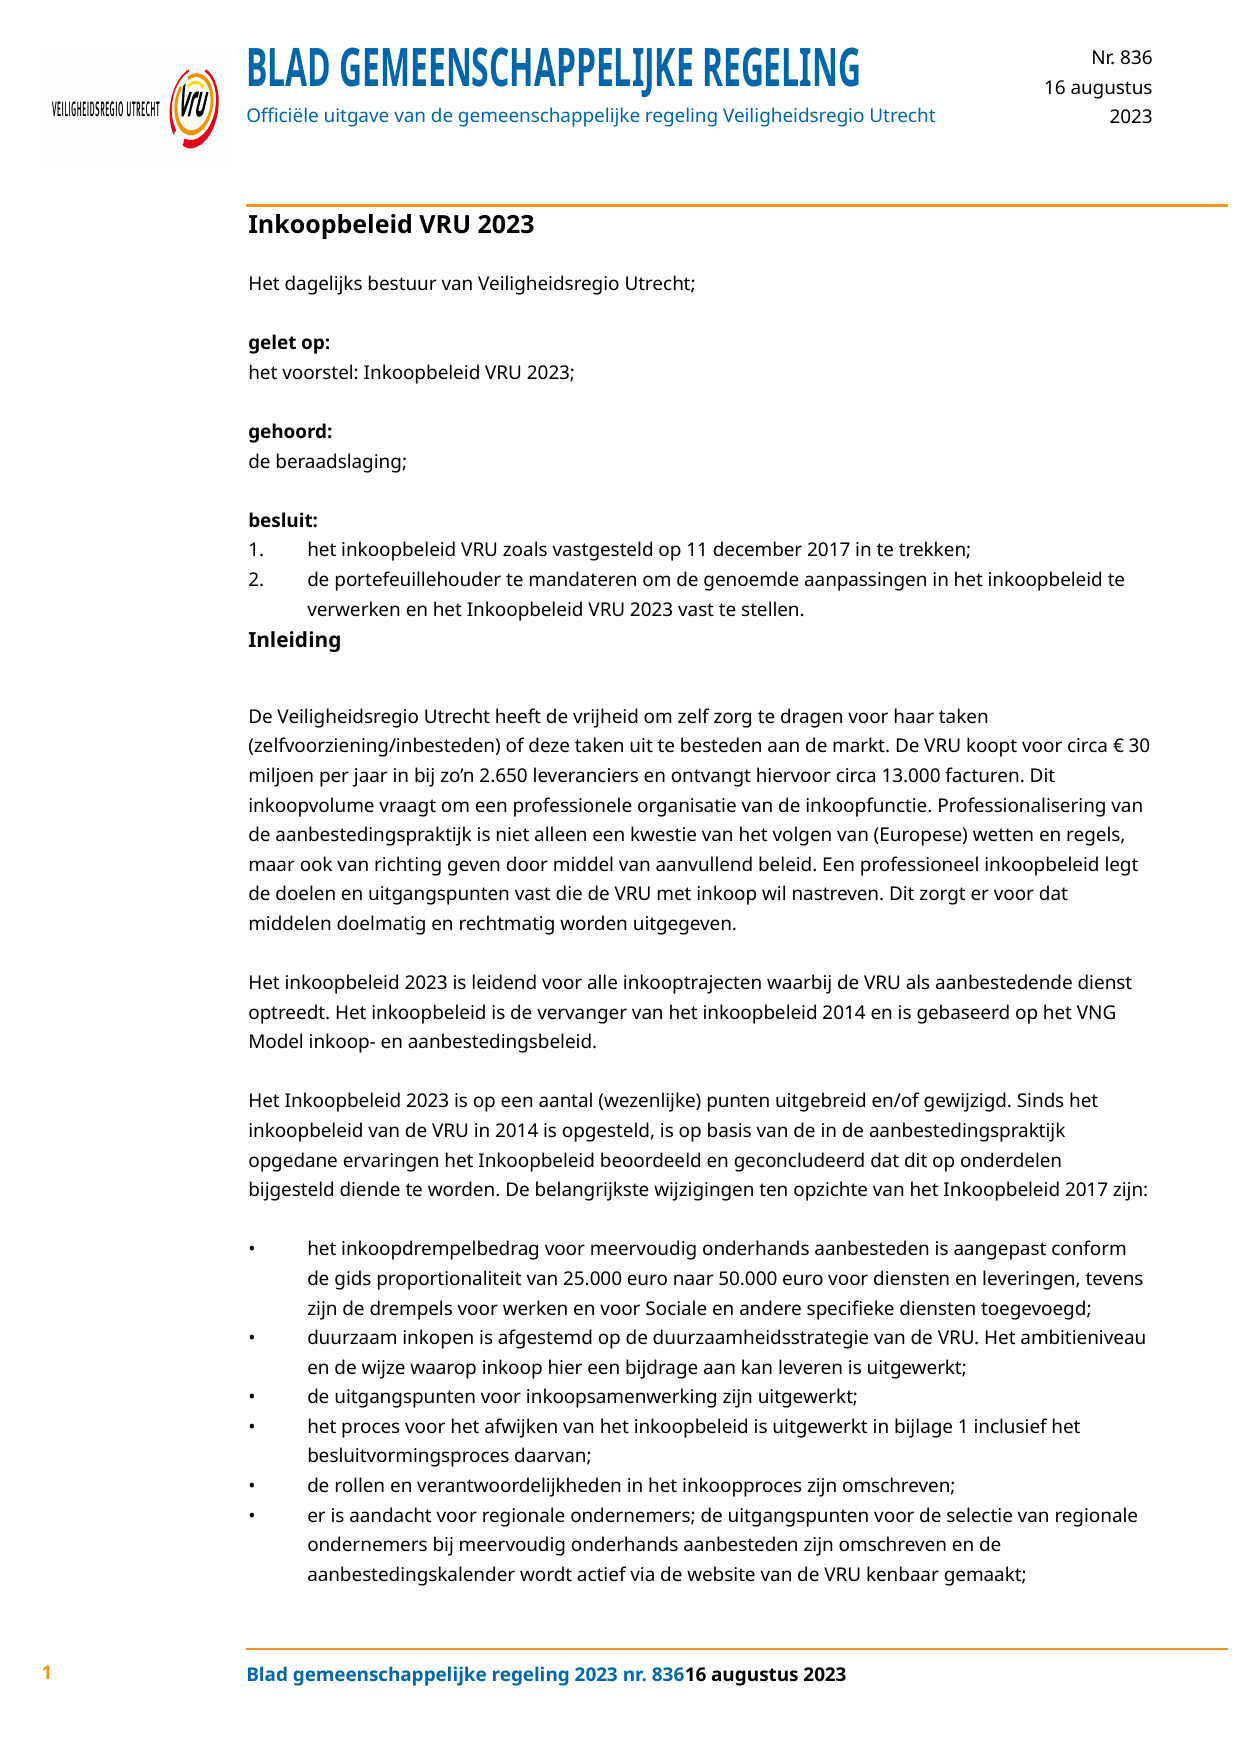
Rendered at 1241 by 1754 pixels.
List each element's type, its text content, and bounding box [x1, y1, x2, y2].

text Het inkoopbeleid 2023 is leidend voor alle inkooptrajecten waarbij de VRU als aanbestedende dienst optreedt. Het inkoopbeleid is de vervanger van het inkoopbeleid 2014 en is gebaseerd op het VNG Model inkoop- en aanbestedingsbeleid. [248, 969, 1152, 1054]
text het voorstel: Inkoopbeleid VRU 2023; [248, 359, 1152, 385]
list er is aandacht voor regionale ondernemers; de uitgangspunten voor de selectie van regionale ondernemers bij meervoudig onderhands aanbesteden zijn omschreven en de aanbestedingskalender wordt actief via de website van de VRU kenbaar gemaakt; [248, 1502, 1152, 1587]
text gelet op: [248, 329, 1152, 355]
text Het Inkoopbeleid 2023 is op een aantal (wezenlijke) punten uitgebreid en/of gewijzigd. Sinds het inkoopbeleid van de VRU in 2014 is opgesteld, is op basis van de in de aanbestedingspraktijk opgedane ervaringen het Inkoopbeleid beoordeeld en geconcludeerd dat dit op onderdelen bijgesteld diende te worden. De belangrijkste wijzigingen ten opzichte van het Inkoopbeleid 2017 zijn: [248, 1088, 1152, 1202]
text besluit: [248, 507, 1152, 533]
list het inkoopbeleid VRU zoals vastgesteld op 11 december 2017 in te trekken; [248, 537, 1152, 562]
list de uitgangspunten voor inkoopsamenwerking zijn uitgewerkt; [248, 1383, 1152, 1409]
list het inkoopdrempelbedrag voor meervoudig onderhands aanbesteden is aangepast conform de gids proportionaliteit van 25.000 euro naar 50.000 euro voor diensten en leveringen, tevens zijn de drempels voor werken en voor Sociale en andere specifieke diensten toegevoegd; [248, 1236, 1152, 1320]
text de beraadslaging; [248, 448, 1152, 473]
list duurzaam inkopen is afgestemd op de duurzaamheidsstrategie van de VRU. Het ambitieniveau en de wijze waarop inkoop hier een bijdrage aan kan leveren is uitgewerkt; [248, 1324, 1152, 1379]
list de rollen en verantwoordelijkheden in het inkoopproces zijn omschreven; [248, 1472, 1152, 1498]
text Inleiding [248, 625, 1152, 654]
list de portefeuillehouder te mandateren om de genoemde aanpassingen in het inkoopbeleid te verwerken en het Inkoopbeleid VRU 2023 vast te stellen. [248, 566, 1152, 621]
picture [41, 47, 231, 172]
text Inkoopbeleid VRU 2023 [248, 207, 1152, 241]
text Het dagelijks bestuur van Veiligheidsregio Utrecht; [248, 270, 1152, 296]
text De Veiligheidsregio Utrecht heeft de vrijheid om zelf zorg te dragen voor haar taken (zelfvoorziening/inbesteden) of deze taken uit te besteden aan de markt. De VRU koopt voor circa € 30 miljoen per jaar in bij zo’n 2.650 leveranciers en ontvangt hiervoor circa 13.000 facturen. Dit inkoopvolume vraagt om een professionele organisatie van de inkoopfunctie. Professionalisering van de aanbestedingspraktijk is niet alleen een kwestie van het volgen van (Europese) wetten en regels, maar ook van richting geven door middel van aanvullend beleid. Een professioneel inkoopbeleid legt de doelen en uitgangspunten vast die de VRU met inkoop wil nastreven. Dit zorgt er voor dat middelen doelmatig en rechtmatig worden uitgegeven. [248, 703, 1152, 936]
list het proces voor het afwijken van het inkoopbeleid is uitgewerkt in bijlage 1 inclusief het besluitvormingsproces daarvan; [248, 1413, 1152, 1468]
text gehoord: [248, 418, 1152, 444]
